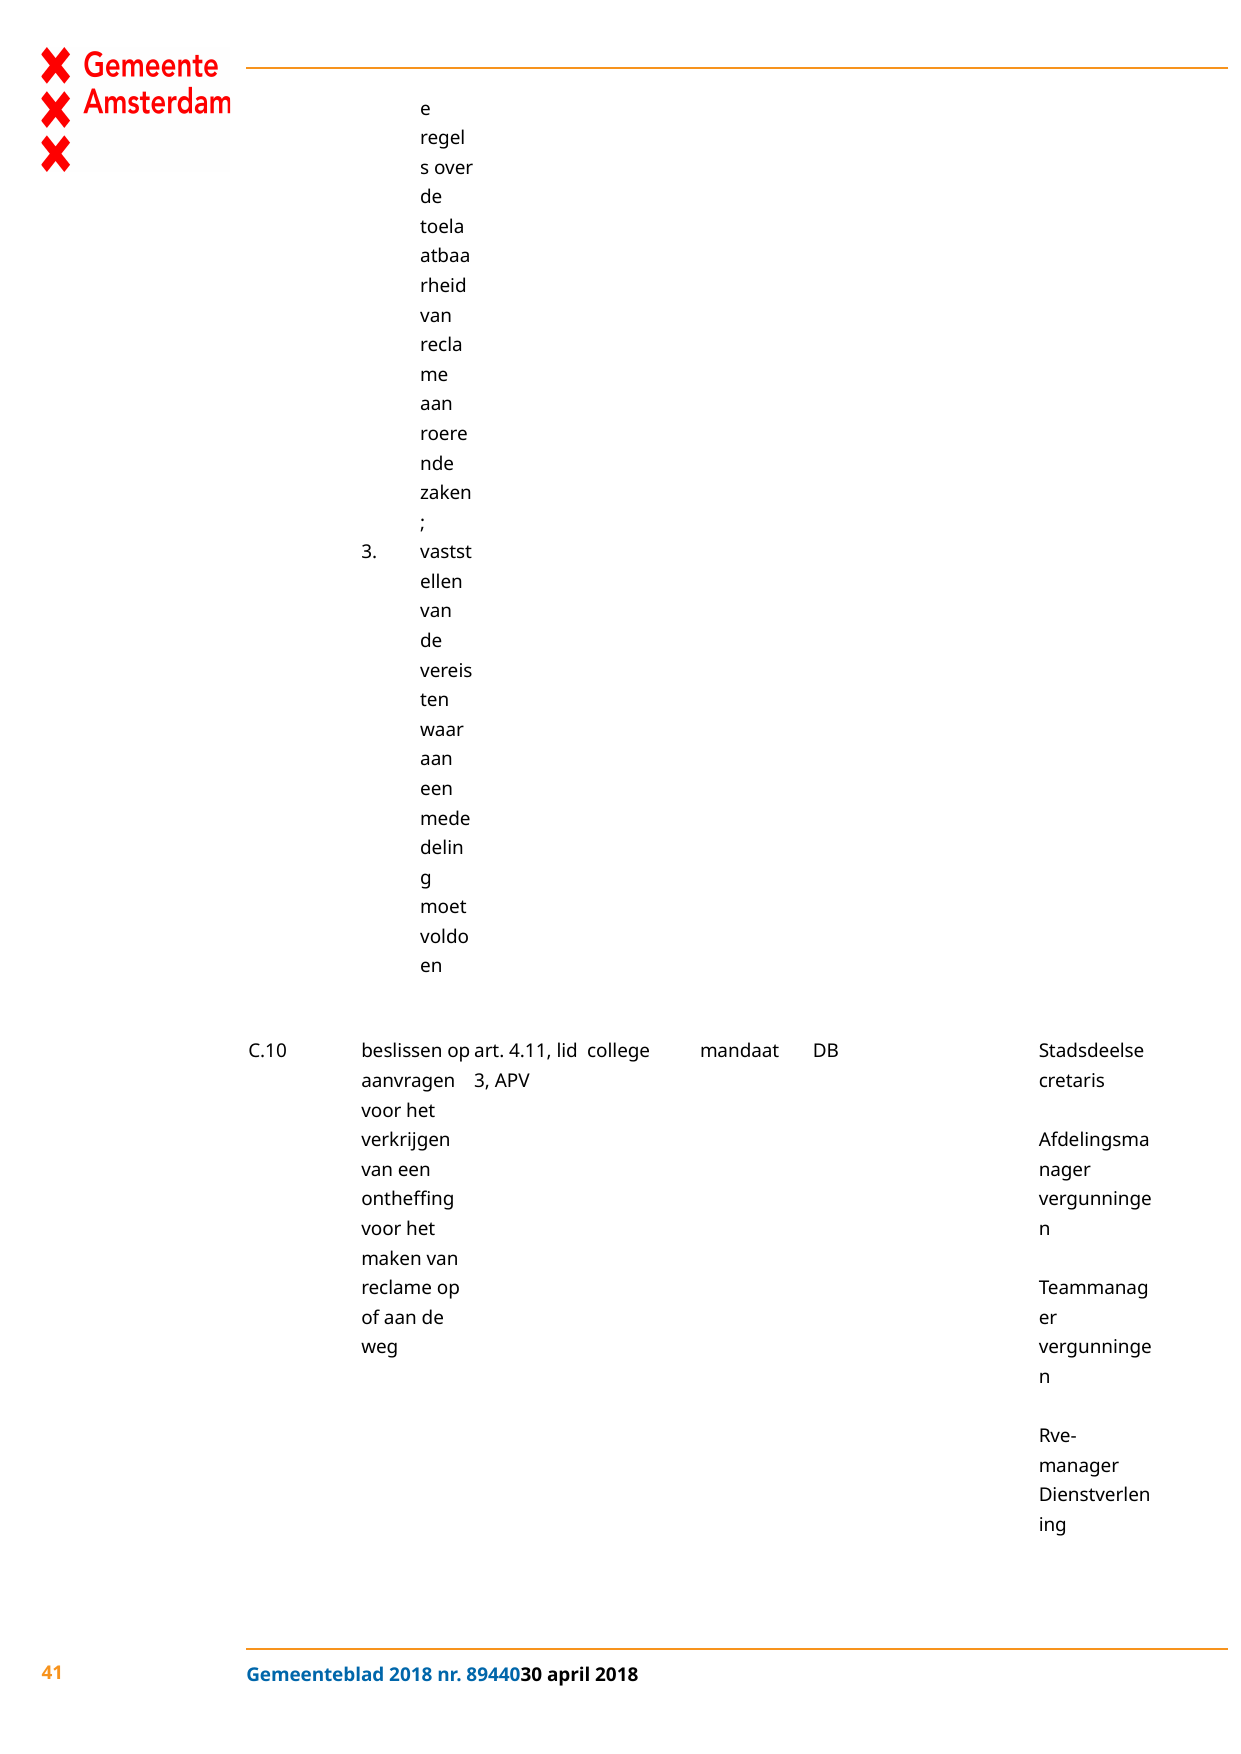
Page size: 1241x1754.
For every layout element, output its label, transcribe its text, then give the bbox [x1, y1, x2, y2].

table_cell [926, 95, 1038, 1008]
table_cell e regels over de toelaatbaarheid van reclame aan roerende zaken; vaststellen van de vereisten waaraan een mededeling moet voldoen [361, 95, 474, 1008]
table_cell [587, 1566, 700, 1592]
table_cell beslissen op aanvragen voor het verkrijgen van een ontheffing voor het maken van reclame op of aan de weg [361, 1008, 474, 1566]
table_cell Stadsdeelsecretaris Afdelingsmanager vergunningen Teammanager vergunningen Rve-manager Dienstverlening [1039, 1008, 1152, 1566]
table_cell DB [813, 1008, 926, 1566]
table_cell [700, 95, 813, 1008]
table_cell [700, 1566, 813, 1592]
table_cell college [587, 1008, 700, 1566]
picture [41, 47, 231, 172]
table_cell [926, 1566, 1038, 1592]
table_cell [813, 95, 926, 1008]
table_cell [926, 1008, 1038, 1566]
table_cell C.10 [248, 1008, 361, 1566]
table_cell [587, 95, 700, 1008]
table_cell [813, 1566, 926, 1592]
table_cell [474, 95, 587, 1008]
table_cell [474, 1566, 587, 1592]
table_cell [248, 95, 361, 1008]
table_cell [248, 1566, 361, 1592]
table_cell mandaat [700, 1008, 813, 1566]
table_cell art. 4.11, lid 3, APV [474, 1008, 587, 1566]
table_cell [1039, 95, 1152, 1008]
table_cell [1039, 1566, 1152, 1592]
table_cell [361, 1566, 474, 1592]
